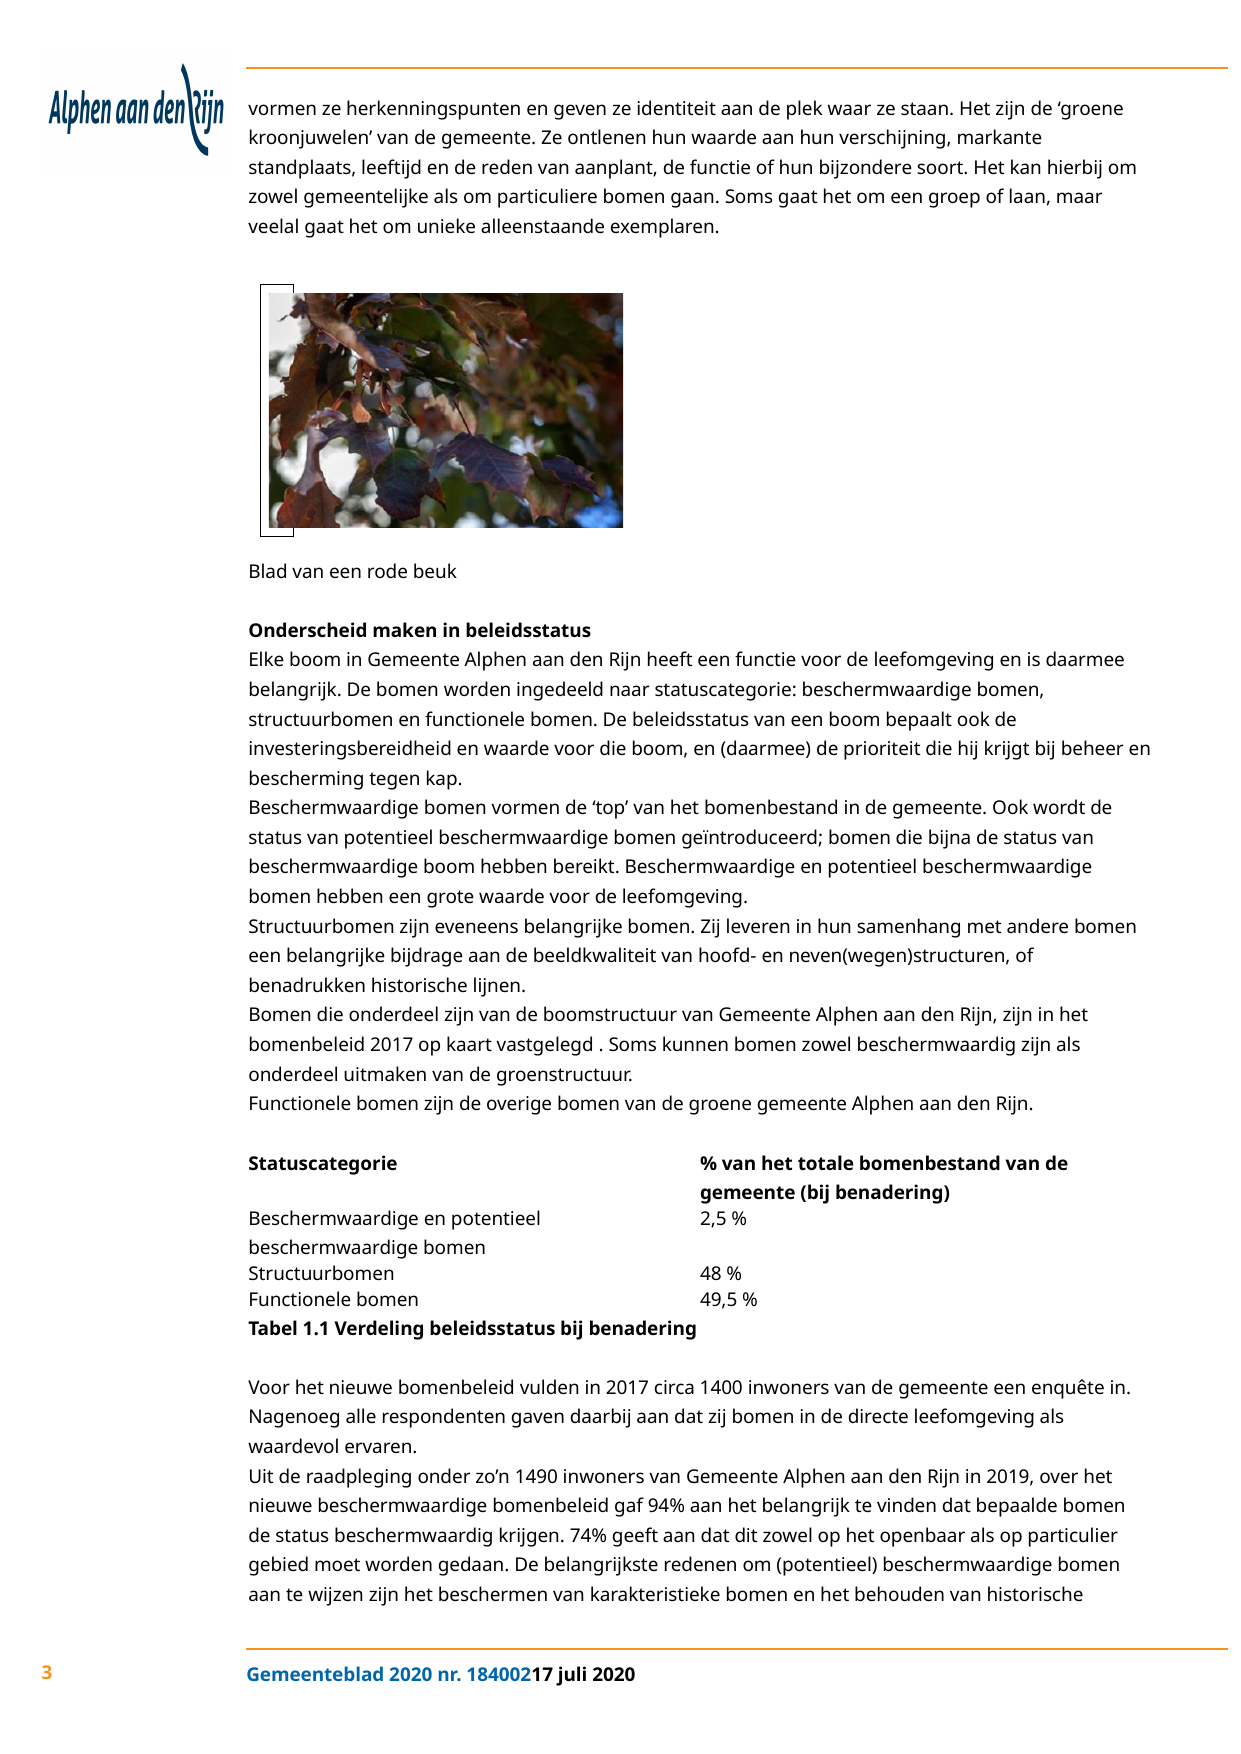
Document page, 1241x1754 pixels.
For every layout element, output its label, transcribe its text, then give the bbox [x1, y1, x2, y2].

text Onderscheid maken in beleidsstatus [248, 617, 1152, 643]
text Functionele bomen zijn de overige bomen van de groene gemeente Alphen aan den Rijn. [248, 1090, 1152, 1116]
text Uit de raadpleging onder zo’n 1490 inwoners van Gemeente Alphen aan den Rijn in 2019, over het nieuwe beschermwaardige bomenbeleid gaf 94% aan het belangrijk te vinden dat bepaalde bomen de status beschermwaardig krijgen. 74% geeft aan dat dit zowel op het openbaar als op particulier gebied moet worden gedaan. De belangrijkste redenen om (potentieel) beschermwaardige bomen aan te wijzen zijn het beschermen van karakteristieke bomen en het behouden van historische [248, 1463, 1152, 1607]
text Elke boom in Gemeente Alphen aan den Rijn heeft een functie voor de leefomgeving en is daarmee belangrijk. De bomen worden ingedeeld naar statuscategorie: beschermwaardige bomen, structuurbomen en functionele bomen. De beleidsstatus van een boom bepaalt ook de investeringsbereidheid en waarde voor die boom, en (daarmee) de prioriteit die hij krijgt bij beheer en bescherming tegen kap. [248, 647, 1152, 791]
table_cell 2,5 % [700, 1205, 1152, 1260]
table_cell 48 % [700, 1260, 1152, 1286]
table_header % van het totale bomenbestand van de gemeente (bij benadering) [700, 1150, 1152, 1205]
text Bomen die onderdeel zijn van de boomstructuur van Gemeente Alphen aan den Rijn, zijn in het bomenbeleid 2017 op kaart vastgelegd . Soms kunnen bomen zowel beschermwaardig zijn als onderdeel uitmaken van de groenstructuur. [248, 1002, 1152, 1087]
table_cell Structuurbomen [248, 1260, 700, 1286]
text Structuurbomen zijn eveneens belangrijke bomen. Zij leveren in hun samenhang met andere bomen een belangrijke bijdrage aan de beeldkwaliteit van hoofd- en neven(wegen)structuren, of benadrukken historische lijnen. [248, 913, 1152, 998]
picture [268, 293, 624, 528]
text Blad van een rode beuk [248, 558, 1152, 584]
text Voor het nieuwe bomenbeleid vulden in 2017 circa 1400 inwoners van de gemeente een enquête in. Nagenoeg alle respondenten gaven daarbij aan dat zij bomen in de directe leefomgeving als waardevol ervaren. [248, 1374, 1152, 1459]
table_cell Beschermwaardige en potentieel beschermwaardige bomen [248, 1205, 700, 1260]
text Tabel 1.1 Verdeling beleidsstatus bij benadering [248, 1315, 1152, 1341]
table_cell Functionele bomen [248, 1286, 700, 1312]
text Beschermwaardige bomen vormen de ‘top’ van het bomenbestand in de gemeente. Ook wordt de status van potentieel beschermwaardige bomen geïntroduceerd; bomen die bijna de status van beschermwaardige boom hebben bereikt. Beschermwaardige en potentieel beschermwaardige bomen hebben een grote waarde voor de leefomgeving. [248, 794, 1152, 909]
text vormen ze herkenningspunten en geven ze identiteit aan de plek waar ze staan. Het zijn de ‘groene kroonjuwelen’ van de gemeente. Ze ontlenen hun waarde aan hun verschijning, markante standplaats, leeftijd en de reden van aanplant, de functie of hun bijzondere soort. Het kan hierbij om zowel gemeentelijke als om particuliere bomen gaan. Soms gaat het om een groep of laan, maar veelal gaat het om unieke alleenstaande exemplaren. [248, 95, 1152, 239]
picture [41, 47, 231, 172]
table_cell 49,5 % [700, 1286, 1152, 1312]
table_header Statuscategorie [248, 1150, 700, 1205]
